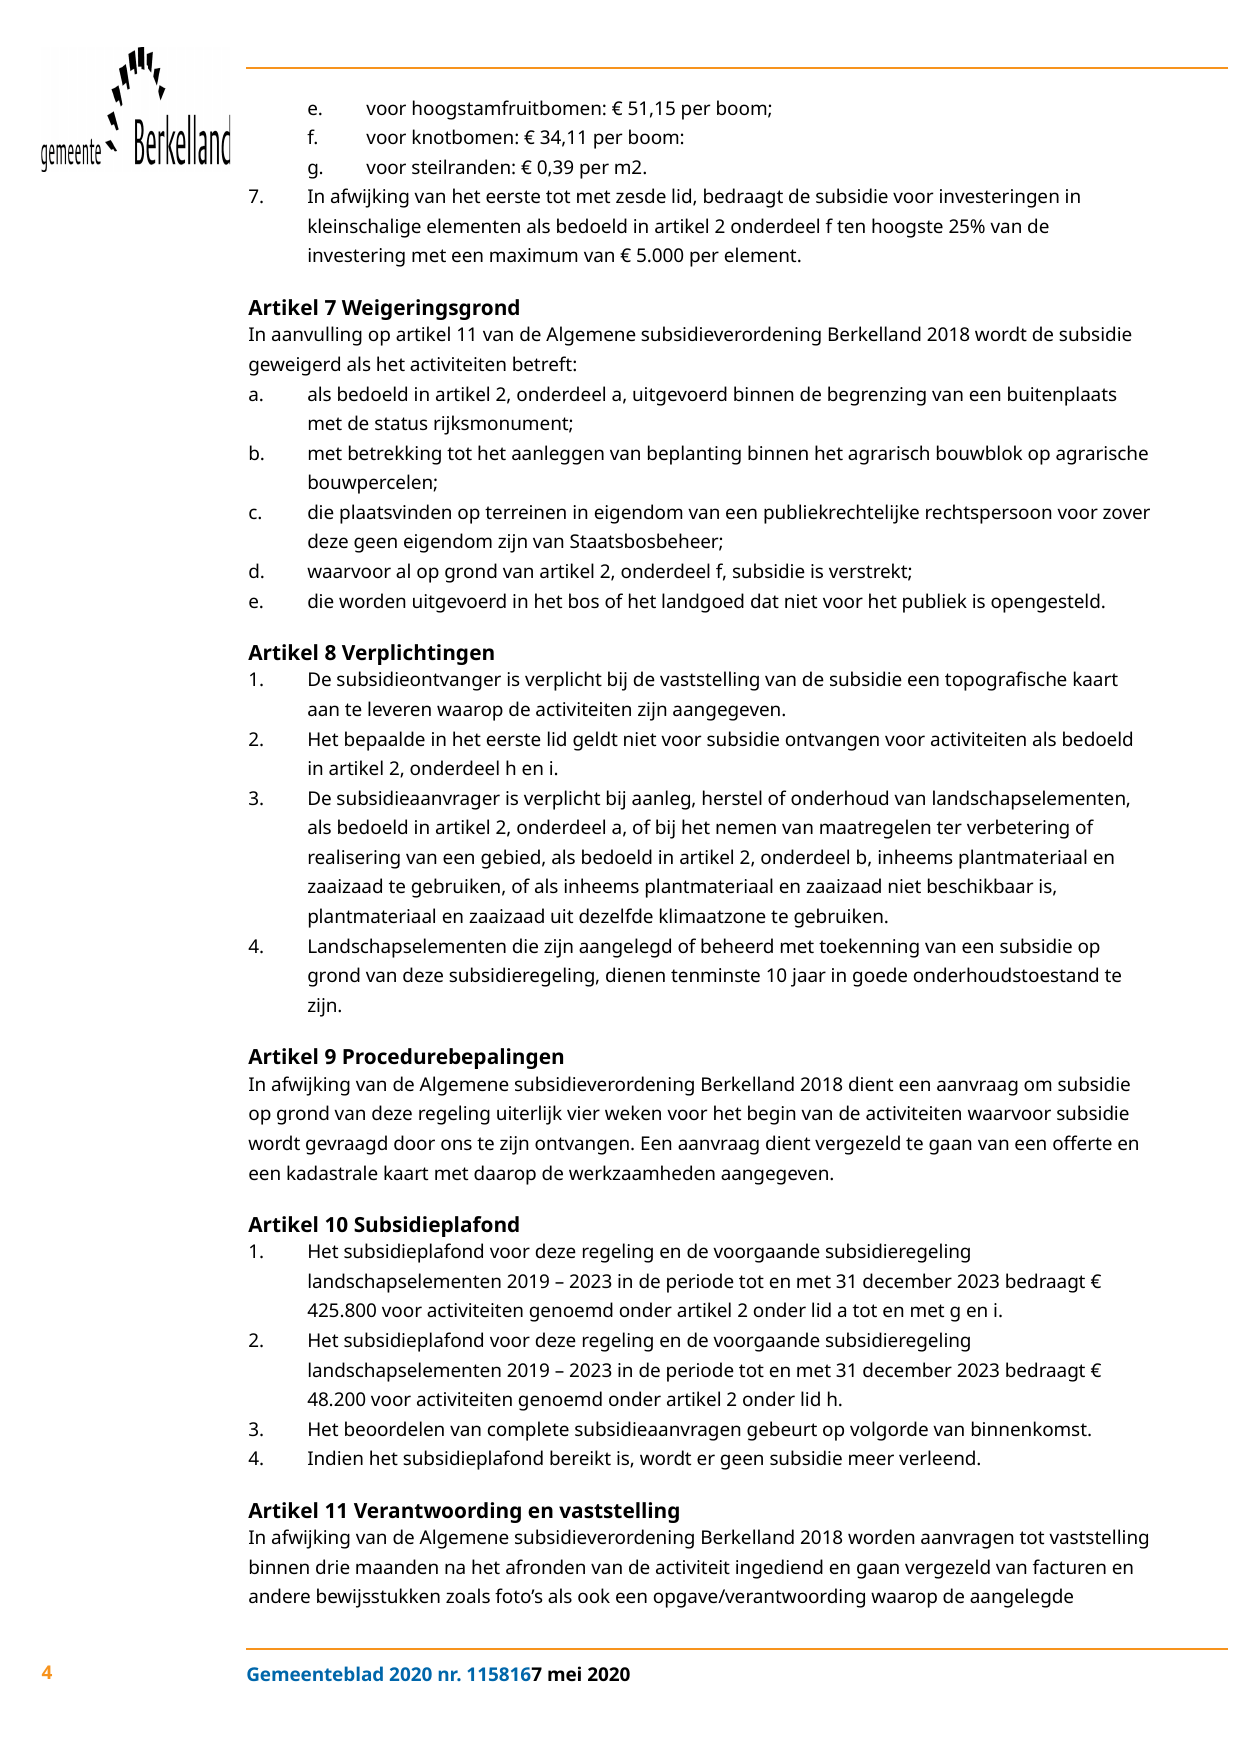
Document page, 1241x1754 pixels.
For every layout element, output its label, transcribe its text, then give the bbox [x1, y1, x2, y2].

picture [41, 47, 231, 172]
list De subsidieontvanger is verplicht bij de vaststelling van de subsidie een topografische kaart aan te leveren waarop de activiteiten zijn aangegeven. [248, 667, 1152, 722]
list Het subsidieplafond voor deze regeling en de voorgaande subsidieregeling landschapselementen 2019 – 2023 in de periode tot en met 31 december 2023 bedraagt € 48.200 voor activiteiten genoemd onder artikel 2 onder lid h. [248, 1327, 1152, 1412]
text Artikel 8 Verplichtingen [248, 638, 1152, 667]
list In afwijking van het eerste tot met zesde lid, bedraagt de subsidie voor investeringen in kleinschalige elementen als bedoeld in artikel 2 onderdeel f ten hoogste 25% van de investering met een maximum van € 5.000 per element. [248, 183, 1152, 268]
text Artikel 11 Verantwoording en vaststelling [248, 1496, 1152, 1524]
list als bedoeld in artikel 2, onderdeel a, uitgevoerd binnen de begrenzing van een buitenplaats met de status rijksmonument; [248, 381, 1152, 436]
list Landschapselementen die zijn aangelegd of beheerd met toekenning van een subsidie op grond van deze subsidieregeling, dienen tenminste 10 jaar in goede onderhoudstoestand te zijn. [248, 933, 1152, 1018]
list die worden uitgevoerd in het bos of het landgoed dat niet voor het publiek is opengesteld. [248, 588, 1152, 613]
list Het subsidieplafond voor deze regeling en de voorgaande subsidieregeling landschapselementen 2019 – 2023 in de periode tot en met 31 december 2023 bedraagt € 425.800 voor activiteiten genoemd onder artikel 2 onder lid a tot en met g en i. [248, 1238, 1152, 1323]
text Artikel 9 Procedurebepalingen [248, 1042, 1152, 1071]
list voor steilranden: € 0,39 per m2. [307, 154, 1152, 180]
text Artikel 10 Subsidieplafond [248, 1210, 1152, 1238]
text In afwijking van de Algemene subsidieverordening Berkelland 2018 worden aanvragen tot vaststelling binnen drie maanden na het afronden van de activiteit ingediend en gaan vergezeld van facturen en andere bewijsstukken zoals foto’s als ook een opgave/verantwoording waarop de aangelegde [248, 1524, 1152, 1609]
list met betrekking tot het aanleggen van beplanting binnen het agrarisch bouwblok op agrarische bouwpercelen; [248, 440, 1152, 495]
list Het bepaalde in het eerste lid geldt niet voor subsidie ontvangen voor activiteiten als bedoeld in artikel 2, onderdeel h en i. [248, 726, 1152, 781]
list Indien het subsidieplafond bereikt is, wordt er geen subsidie meer verleend. [248, 1446, 1152, 1471]
list Het beoordelen van complete subsidieaanvragen gebeurt op volgorde van binnenkomst. [248, 1416, 1152, 1442]
list voor hoogstamfruitbomen: € 51,15 per boom; [307, 95, 1152, 121]
list voor knotbomen: € 34,11 per boom: [307, 124, 1152, 150]
text In aanvulling op artikel 11 van de Algemene subsidieverordening Berkelland 2018 wordt de subsidie geweigerd als het activiteiten betreft: [248, 322, 1152, 377]
list De subsidieaanvrager is verplicht bij aanleg, herstel of onderhoud van landschapselementen, als bedoeld in artikel 2, onderdeel a, of bij het nemen van maatregelen ter verbetering of realisering van een gebied, als bedoeld in artikel 2, onderdeel b, inheems plantmateriaal en zaaizaad te gebruiken, of als inheems plantmateriaal en zaaizaad niet beschikbaar is, plantmateriaal en zaaizaad uit dezelfde klimaatzone te gebruiken. [248, 785, 1152, 929]
list waarvoor al op grond van artikel 2, onderdeel f, subsidie is verstrekt; [248, 558, 1152, 584]
text Artikel 7 Weigeringsgrond [248, 293, 1152, 322]
text In afwijking van de Algemene subsidieverordening Berkelland 2018 dient een aanvraag om subsidie op grond van deze regeling uiterlijk vier weken voor het begin van de activiteiten waarvoor subsidie wordt gevraagd door ons te zijn ontvangen. Een aanvraag dient vergezeld te gaan van een offerte en een kadastrale kaart met daarop de werkzaamheden aangegeven. [248, 1071, 1152, 1185]
list die plaatsvinden op terreinen in eigendom van een publiekrechtelijke rechtspersoon voor zover deze geen eigendom zijn van Staatsbosbeheer; [248, 499, 1152, 554]
